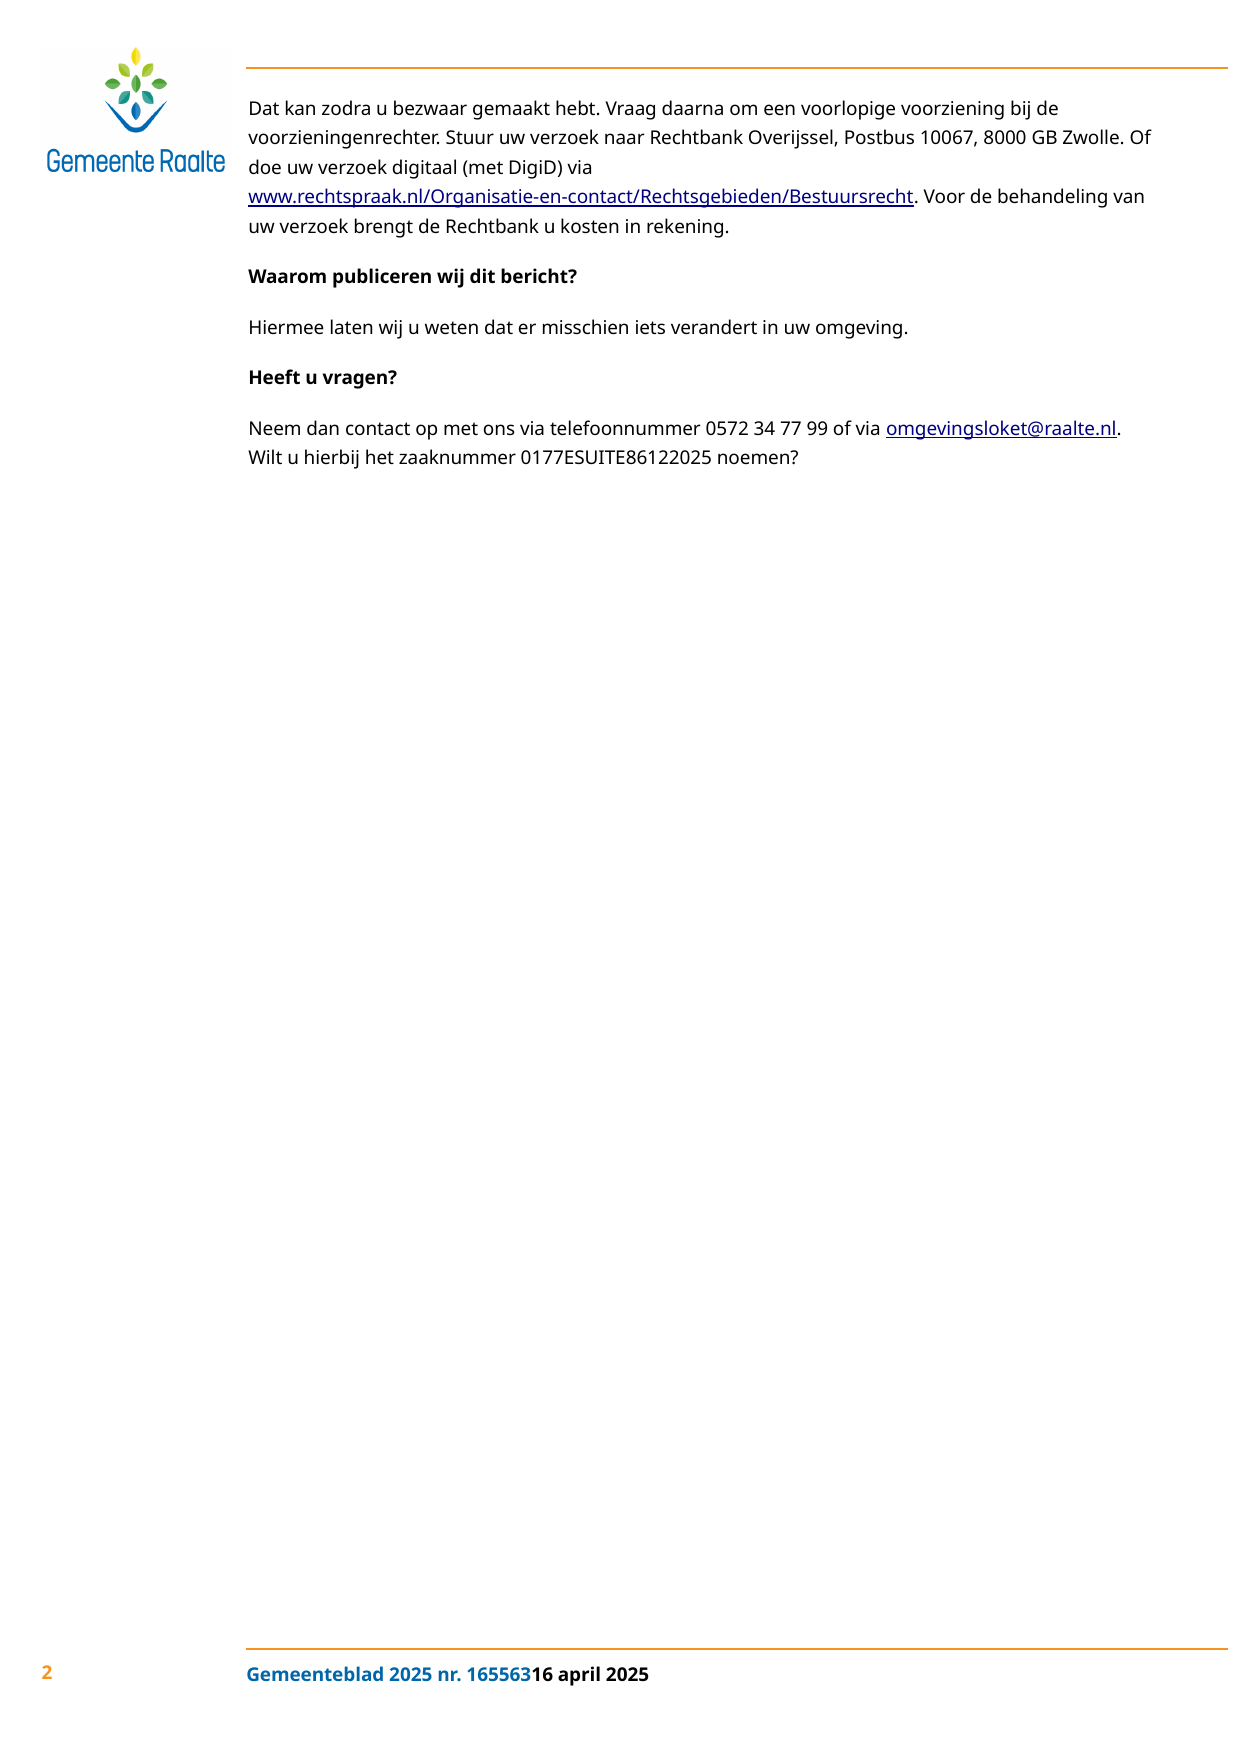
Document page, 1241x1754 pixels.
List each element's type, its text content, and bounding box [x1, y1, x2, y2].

picture [41, 47, 231, 172]
text Neem dan contact op met ons via telefoonnummer 0572 34 77 99 of via omgevingsloket@raalte.nl. Wilt u hierbij het zaaknummer 0177ESUITE86122025 noemen? [248, 415, 1152, 470]
text Heeft u vragen? [248, 364, 1152, 390]
text Hiermee laten wij u weten dat er misschien iets verandert in uw omgeving. [248, 314, 1152, 340]
text Dat kan zodra u bezwaar gemaakt hebt. Vraag daarna om een voorlopige voorziening bij de voorzieningenrechter. Stuur uw verzoek naar Rechtbank Overijssel, Postbus 10067, 8000 GB Zwolle. Of doe uw verzoek digitaal (met DigiD) via www.rechtspraak.nl/Organisatie-en-contact/Rechtsgebieden/Bestuursrecht. Voor de behandeling van uw verzoek brengt de Rechtbank u kosten in rekening. [248, 95, 1152, 239]
text Waarom publiceren wij dit bericht? [248, 263, 1152, 289]
